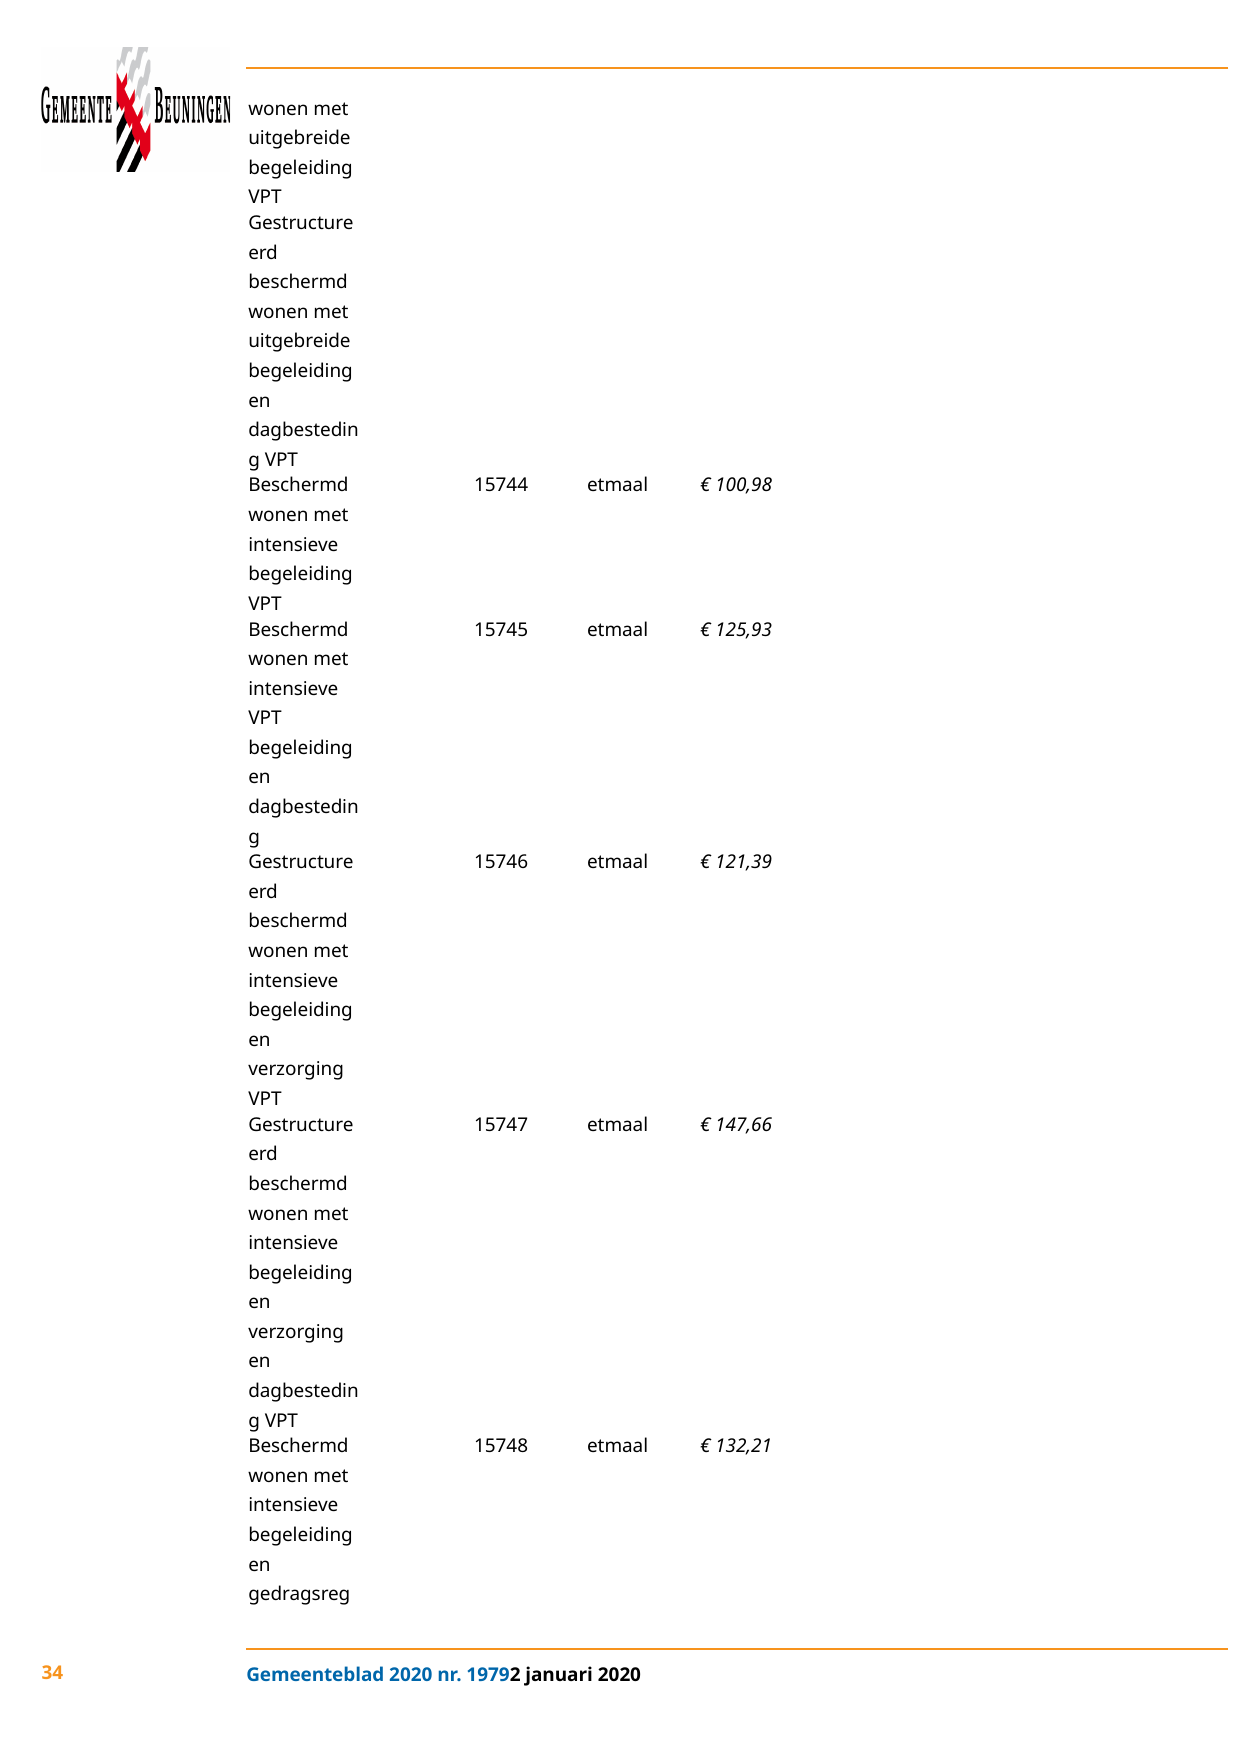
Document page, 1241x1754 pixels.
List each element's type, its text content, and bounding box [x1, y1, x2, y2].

table_cell Beschermd wonen met intensieve VPT begeleiding en dagbesteding [248, 616, 361, 848]
table_cell 15745 [474, 616, 587, 848]
picture [41, 47, 231, 172]
table_cell [361, 1111, 474, 1432]
table_cell [926, 472, 1038, 616]
table_cell € 100,98 [700, 472, 813, 616]
table_cell etmaal [587, 472, 700, 616]
table_cell [361, 95, 474, 209]
table_cell [587, 209, 700, 472]
table_cell [926, 849, 1038, 1111]
table_cell [361, 1433, 474, 1606]
table_cell etmaal [587, 1111, 700, 1432]
table_cell [361, 616, 474, 848]
table_cell [700, 95, 813, 209]
table_cell wonen met uitgebreide begeleiding VPT [248, 95, 361, 209]
table_cell [700, 209, 813, 472]
table_cell [361, 472, 474, 616]
table_cell [587, 95, 700, 209]
table_cell 15744 [474, 472, 587, 616]
table_cell 15746 [474, 849, 587, 1111]
table_cell [926, 1111, 1038, 1432]
table_cell Gestructureerd beschermd wonen met intensieve begeleiding en verzorging en dagbesteding VPT [248, 1111, 361, 1432]
table_cell etmaal [587, 616, 700, 848]
table_cell [474, 95, 587, 209]
table_cell [1039, 95, 1152, 209]
table_cell [1039, 1433, 1152, 1606]
table_cell € 147,66 [700, 1111, 813, 1432]
table_cell [813, 472, 926, 616]
table_cell Gestructureerd beschermd wonen met uitgebreide begeleiding en dagbesteding VPT [248, 209, 361, 472]
table_cell [813, 1111, 926, 1432]
table_cell 15747 [474, 1111, 587, 1432]
table_cell Beschermd wonen met intensieve begeleiding VPT [248, 472, 361, 616]
table_cell [361, 209, 474, 472]
table_cell [1039, 209, 1152, 472]
table_cell [1039, 472, 1152, 616]
table_cell 15748 [474, 1433, 587, 1606]
table_cell [1039, 616, 1152, 848]
table_cell etmaal [587, 1433, 700, 1606]
table_cell [813, 616, 926, 848]
table_cell [361, 849, 474, 1111]
table_cell [813, 209, 926, 472]
table_cell [813, 849, 926, 1111]
table_cell [926, 209, 1038, 472]
table_cell [926, 616, 1038, 848]
table_cell etmaal [587, 849, 700, 1111]
table_cell [1039, 849, 1152, 1111]
table_cell Beschermd wonen met intensieve begeleiding en gedragsreg [248, 1433, 361, 1606]
table_cell [813, 1433, 926, 1606]
table_cell Gestructureerd beschermd wonen met intensieve begeleiding en verzorging VPT [248, 849, 361, 1111]
table_cell [926, 95, 1038, 209]
table_cell € 132,21 [700, 1433, 813, 1606]
table_cell [813, 95, 926, 209]
table_cell [474, 209, 587, 472]
table_cell [1039, 1111, 1152, 1432]
table_cell € 125,93 [700, 616, 813, 848]
table_cell [926, 1433, 1038, 1606]
table_cell € 121,39 [700, 849, 813, 1111]
